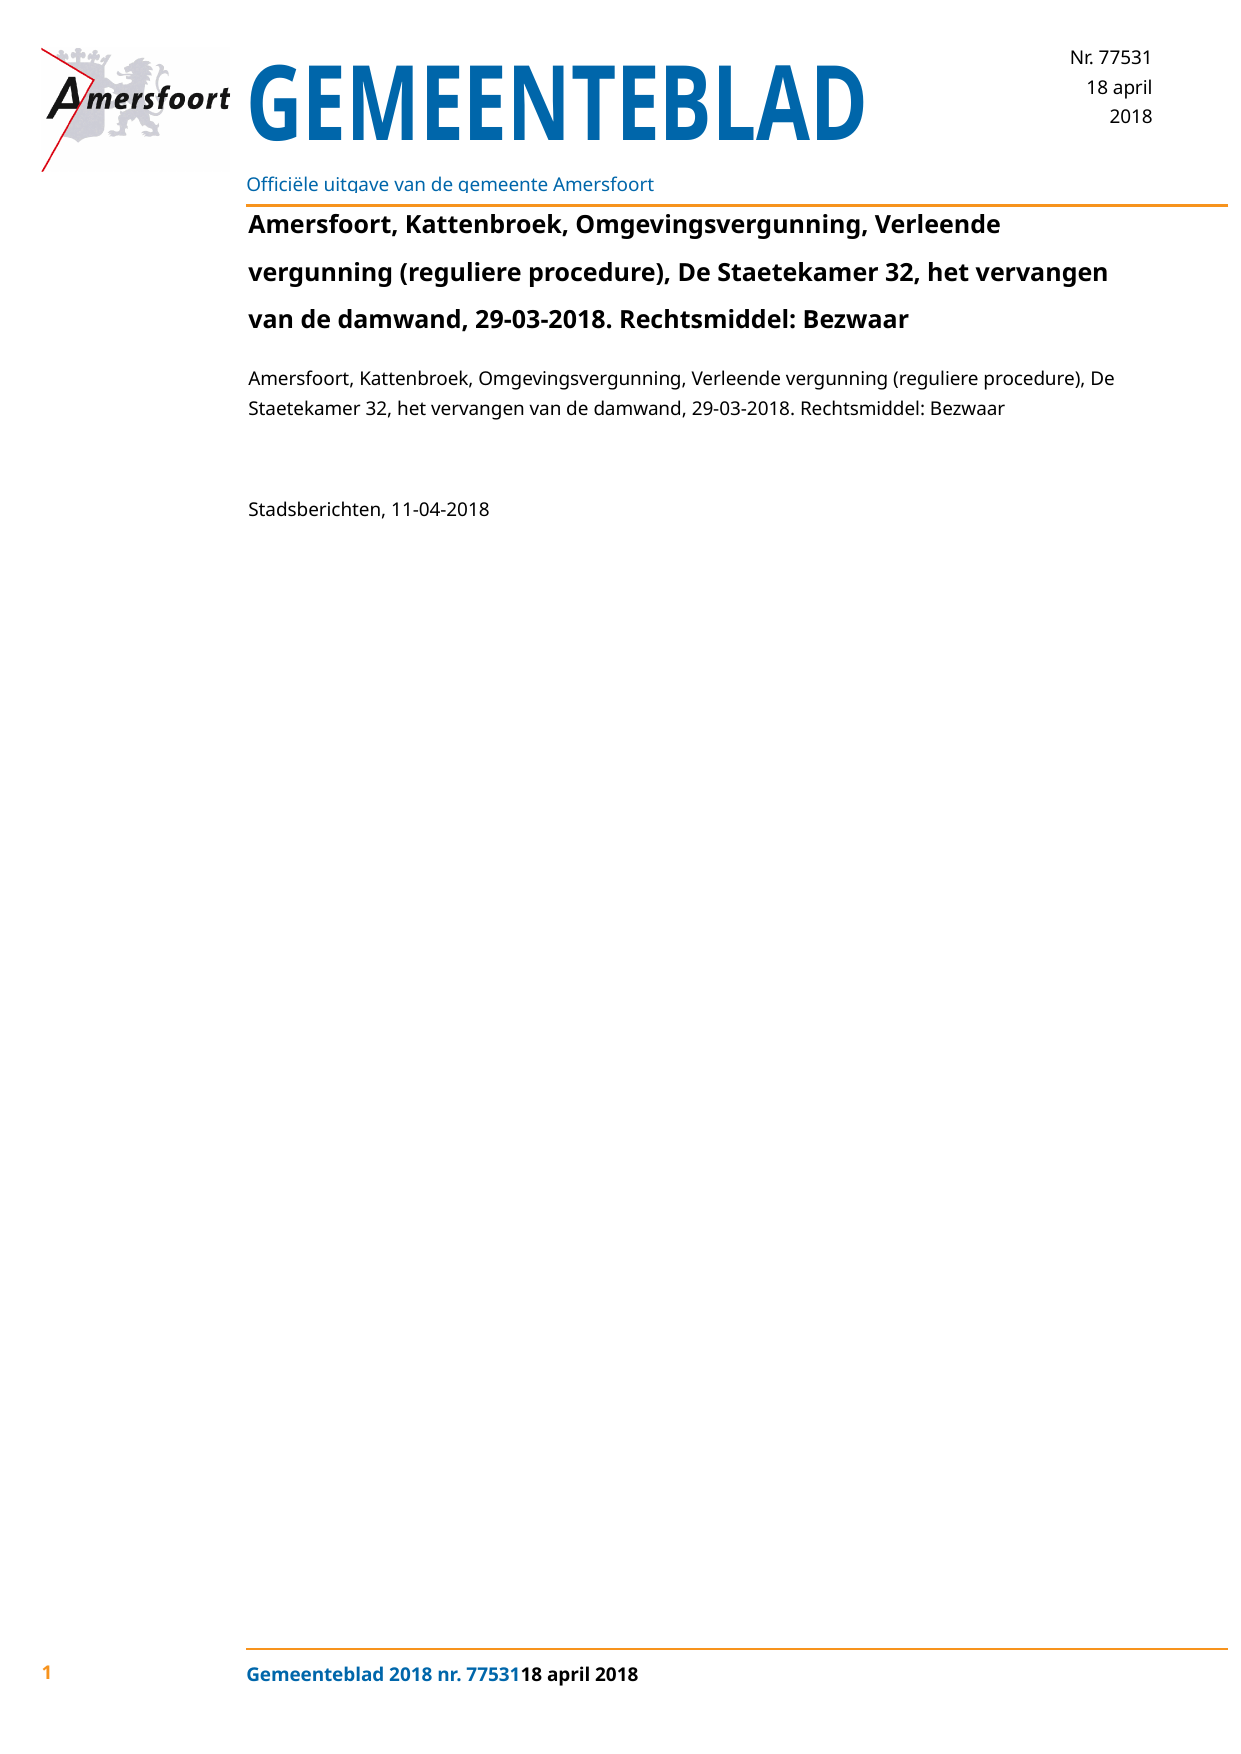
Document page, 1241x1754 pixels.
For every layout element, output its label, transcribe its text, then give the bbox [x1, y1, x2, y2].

text Amersfoort, Kattenbroek, Omgevingsvergunning, Verleende vergunning (reguliere procedure), De Staetekamer 32, het vervangen van de damwand, 29-03-2018. Rechtsmiddel: Bezwaar [248, 366, 1152, 421]
text Amersfoort, Kattenbroek, Omgevingsvergunning, Verleende vergunning (reguliere procedure), De Staetekamer 32, het vervangen van de damwand, 29-03-2018. Rechtsmiddel: Bezwaar [248, 207, 1152, 336]
text Stadsberichten, 11-04-2018 [248, 496, 1152, 522]
picture [41, 47, 231, 172]
